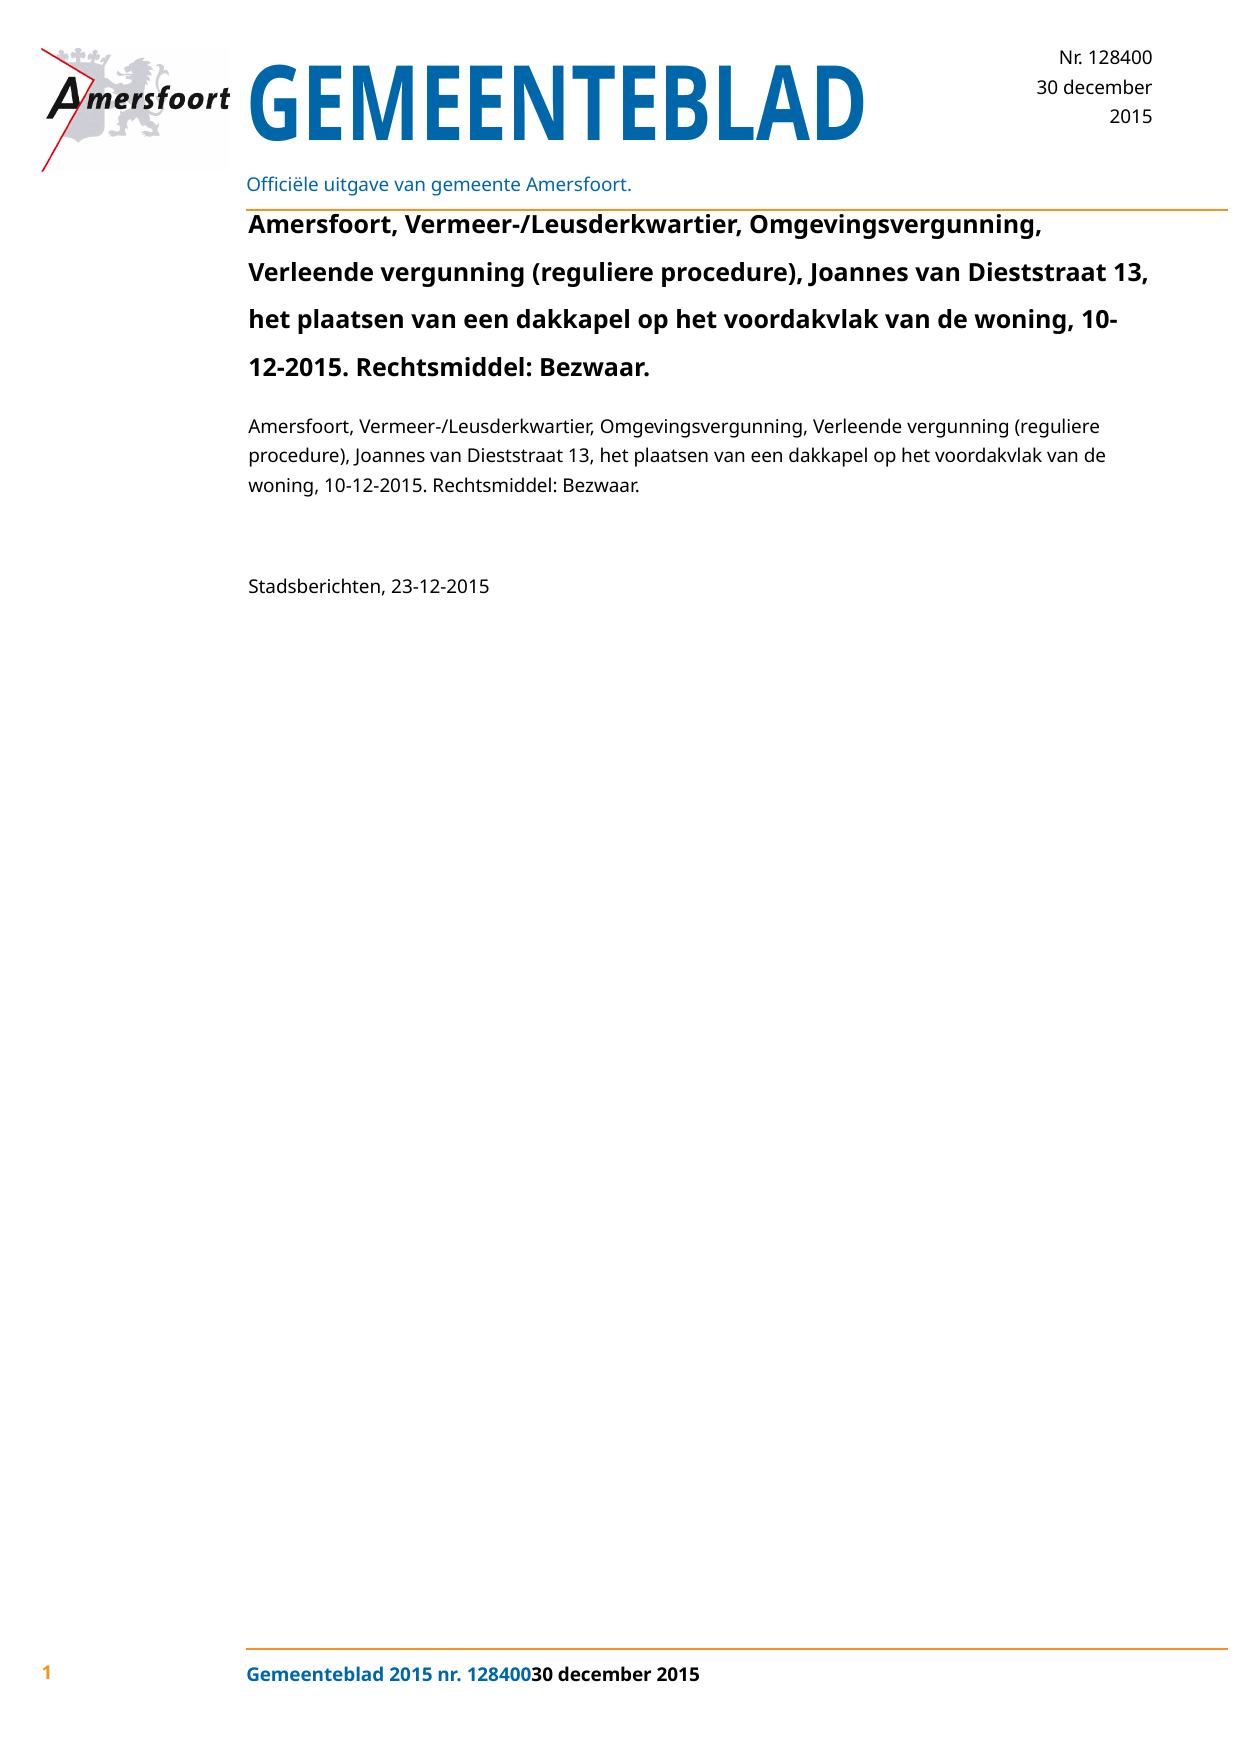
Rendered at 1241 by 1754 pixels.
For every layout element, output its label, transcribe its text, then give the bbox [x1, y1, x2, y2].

text Amersfoort, Vermeer-/Leusderkwartier, Omgevingsvergunning, Verleende vergunning (reguliere procedure), Joannes van Dieststraat 13, het plaatsen van een dakkapel op het voordakvlak van de woning, 10-12-2015. Rechtsmiddel: Bezwaar. [248, 413, 1152, 498]
picture [41, 47, 231, 172]
text Amersfoort, Vermeer-/Leusderkwartier, Omgevingsvergunning, Verleende vergunning (reguliere procedure), Joannes van Dieststraat 13, het plaatsen van een dakkapel op het voordakvlak van de woning, 10-12-2015. Rechtsmiddel: Bezwaar. [248, 211, 1152, 384]
text Stadsberichten, 23-12-2015 [248, 573, 1152, 599]
